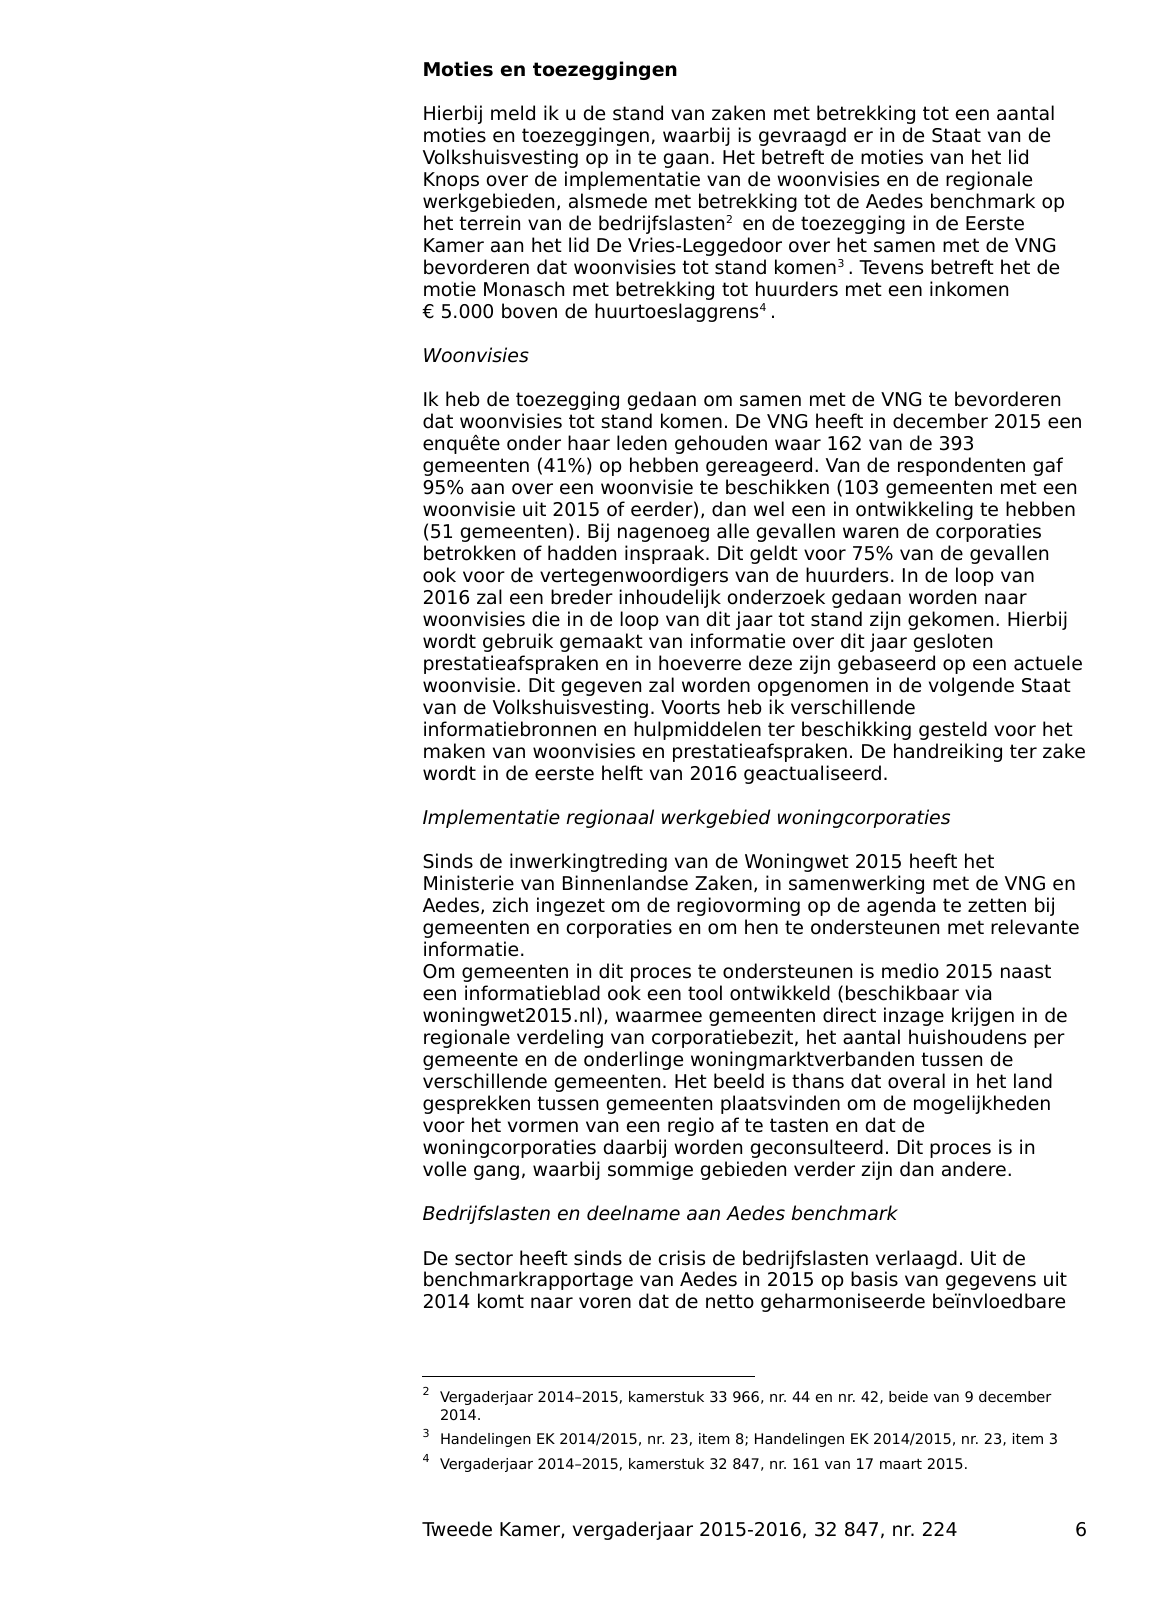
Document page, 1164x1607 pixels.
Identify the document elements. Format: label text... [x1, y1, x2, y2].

subtitle Implementatie regionaal werkgebied woningcorporaties [422, 807, 1087, 829]
text De sector heeft sinds de crisis de bedrijfslasten verlaagd. Uit de benchmarkrapportage van Aedes in 2015 op basis van gegevens uit 2014 komt naar voren dat de netto geharmoniseerde beïnvloedbare [422, 1247, 1087, 1313]
text Sinds de inwerkingtreding van de Woningwet 2015 heeft het Ministerie van Binnenlandse Zaken, in samenwerking met de VNG en Aedes, zich ingezet om de regiovorming op de agenda te zetten bij gemeenten en corporaties en om hen te ondersteunen met relevante informatie. [422, 851, 1087, 961]
text Hierbij meld ik u de stand van zaken met betrekking tot een aantal moties en toezeggingen, waarbij is gevraagd er in de Staat van de Volkshuisvesting op in te gaan. Het betreft de moties van het lid Knops over de implementatie van de woonvisies en de regionale werkgebieden, alsmede met betrekking tot de Aedes benchmark op het terrein van de bedrijfslasten en de toezegging in de Eerste Kamer aan het lid De Vries-Leggedoor over het samen met de VNG bevorderen dat woonvisies tot stand komen. Tevens betreft het de motie Monasch met betrekking tot huurders met een inkomen € 5.000 boven de huurtoeslaggrens. [422, 103, 1087, 323]
text Vergaderjaar 2014–2015, kamerstuk 33 966, nr. 44 en nr. 42, beide van 9 december 2014. [422, 1385, 1087, 1424]
text Vergaderjaar 2014–2015, kamerstuk 32 847, nr. 161 van 17 maart 2015. [422, 1452, 1087, 1474]
text Om gemeenten in dit proces te ondersteunen is medio 2015 naast een informatieblad ook een tool ontwikkeld (beschikbaar via woningwet2015.nl), waarmee gemeenten direct inzage krijgen in de regionale verdeling van corporatiebezit, het aantal huishoudens per gemeente en de onderlinge woningmarktverbanden tussen de verschillende gemeenten. Het beeld is thans dat overal in het land gesprekken tussen gemeenten plaatsvinden om de mogelijkheden voor het vormen van een regio af te tasten en dat de woningcorporaties daarbij worden geconsulteerd. Dit proces is in volle gang, waarbij sommige gebieden verder zijn dan andere. [422, 961, 1087, 1181]
subtitle Moties en toezeggingen [422, 59, 1087, 81]
subtitle Woonvisies [422, 345, 1087, 367]
subtitle Bedrijfslasten en deelname aan Aedes benchmark [422, 1203, 1087, 1225]
text Ik heb de toezegging gedaan om samen met de VNG te bevorderen dat woonvisies tot stand komen. De VNG heeft in december 2015 een enquête onder haar leden gehouden waar 162 van de 393 gemeenten (41%) op hebben gereageerd. Van de respondenten gaf 95% aan over een woonvisie te beschikken (103 gemeenten met een woonvisie uit 2015 of eerder), dan wel een in ontwikkeling te hebben (51 gemeenten). Bij nagenoeg alle gevallen waren de corporaties betrokken of hadden inspraak. Dit geldt voor 75% van de gevallen ook voor de vertegenwoordigers van de huurders. In de loop van 2016 zal een breder inhoudelijk onderzoek gedaan worden naar woonvisies die in de loop van dit jaar tot stand zijn gekomen. Hierbij wordt gebruik gemaakt van informatie over dit jaar gesloten prestatieafspraken en in hoeverre deze zijn gebaseerd op een actuele woonvisie. Dit gegeven zal worden opgenomen in de volgende Staat van de Volkshuisvesting. Voorts heb ik verschillende informatiebronnen en hulpmiddelen ter beschikking gesteld voor het maken van woonvisies en prestatieafspraken. De handreiking ter zake wordt in de eerste helft van 2016 geactualiseerd. [422, 389, 1087, 785]
text Handelingen EK 2014/2015, nr. 23, item 8; Handelingen EK 2014/2015, nr. 23, item 3 [422, 1427, 1087, 1449]
